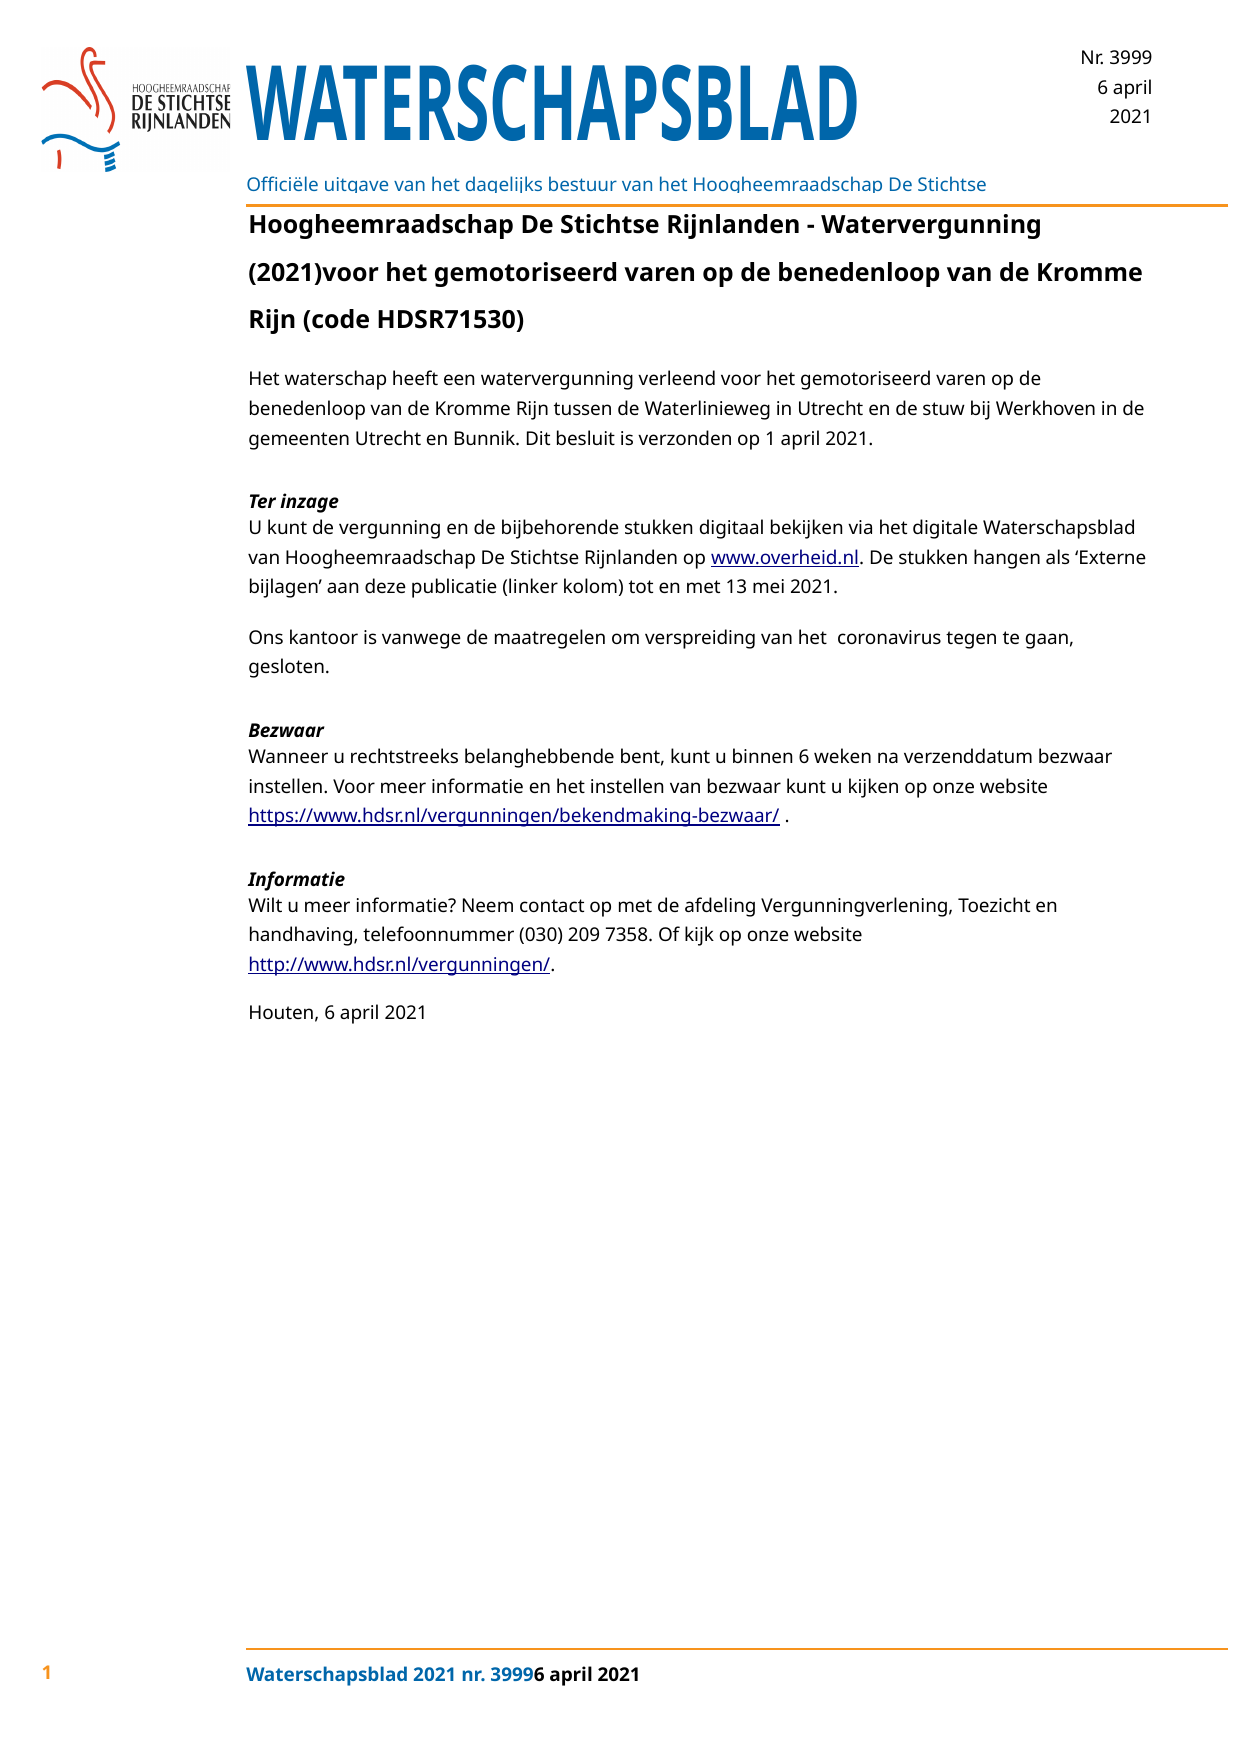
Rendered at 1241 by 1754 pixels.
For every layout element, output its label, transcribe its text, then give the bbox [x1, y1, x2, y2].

text Ons kantoor is vanwege de maatregelen om verspreiding van het coronavirus tegen te gaan, gesloten. [248, 624, 1152, 679]
text Informatie [248, 866, 1152, 892]
text Wilt u meer informatie? Neem contact op met de afdeling Vergunningverlening, Toezicht en handhaving, telefoonnummer (030) 209 7358. Of kijk op onze website http://www.hdsr.nl/vergunningen/. [248, 892, 1152, 977]
text Wanneer u rechtstreeks belanghebbende bent, kunt u binnen 6 weken na verzenddatum bezwaar instellen. Voor meer informatie en het instellen van bezwaar kunt u kijken op onze website https://www.hdsr.nl/vergunningen/bekendmaking-bezwaar/ . [248, 743, 1152, 828]
text Ter inzage [248, 489, 1152, 514]
text U kunt de vergunning en de bijbehorende stukken digitaal bekijken via het digitale Waterschapsblad van Hoogheemraadschap De Stichtse Rijnlanden op www.overheid.nl. De stukken hangen als ‘Externe bijlagen’ aan deze publicatie (linker kolom) tot en met 13 mei 2021. [248, 514, 1152, 599]
text Houten, 6 april 2021 [248, 999, 1152, 1025]
text Hoogheemraadschap De Stichtse Rijnlanden - Watervergunning (2021)voor het gemotoriseerd varen op de benedenloop van de Kromme Rijn (code HDSR71530) [248, 207, 1152, 336]
text Bezwaar [248, 717, 1152, 743]
picture [41, 47, 231, 172]
text Het waterschap heeft een watervergunning verleend voor het gemotoriseerd varen op de benedenloop van de Kromme Rijn tussen de Waterlinieweg in Utrecht en de stuw bij Werkhoven in de gemeenten Utrecht en Bunnik. Dit besluit is verzonden op 1 april 2021. [248, 366, 1152, 450]
